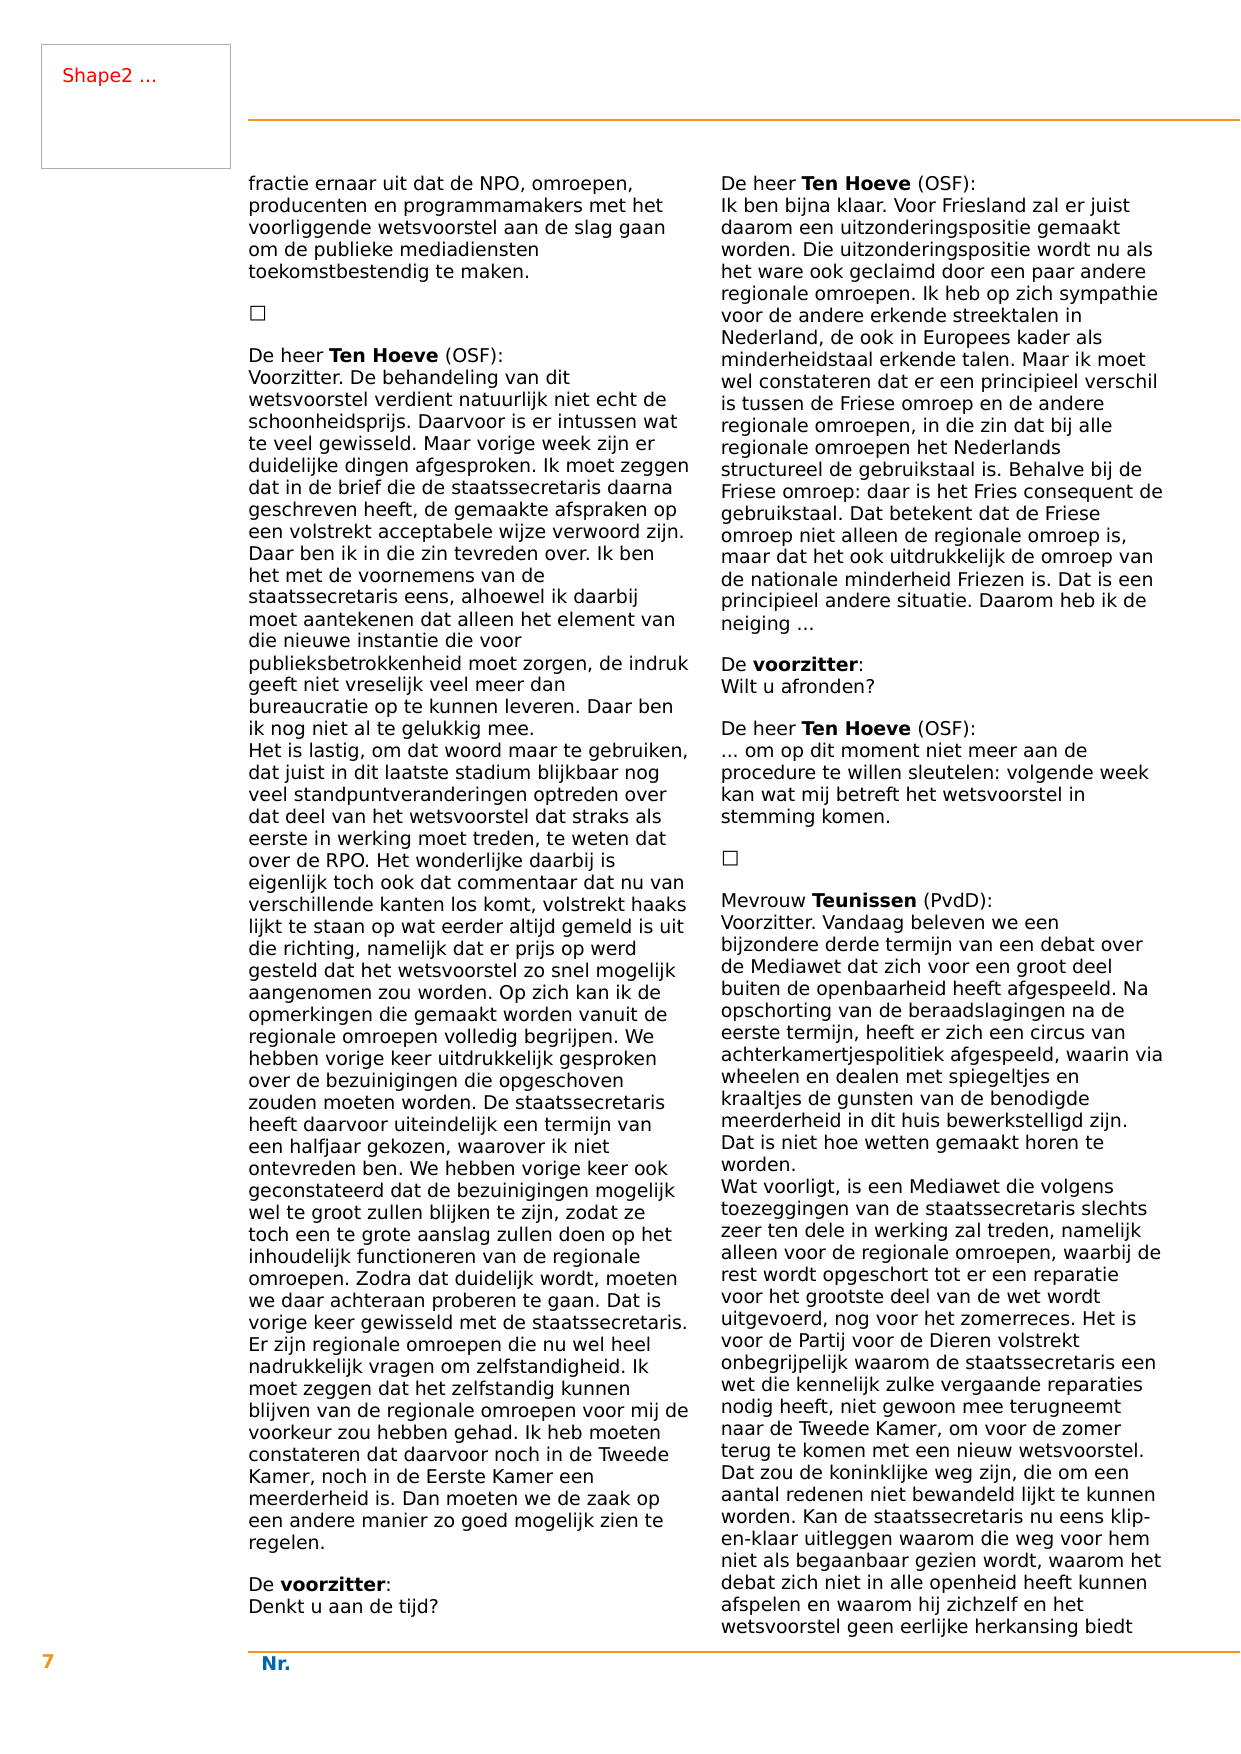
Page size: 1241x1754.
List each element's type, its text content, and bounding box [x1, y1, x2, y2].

text Wilt u afronden? [721, 676, 1163, 698]
text Denkt u aan de tijd? [248, 1596, 691, 1617]
text De heer Ten Hoeve (OSF): [721, 718, 1163, 740]
text Mevrouw Teunissen (PvdD): [721, 890, 1163, 912]
text De heer Ten Hoeve (OSF): [248, 345, 691, 367]
text ... om op dit moment niet meer aan de procedure te willen sleutelen: volgende week kan wat mij betreft het wetsvoorstel in stemming komen. [721, 740, 1163, 828]
text De voorzitter: [248, 1573, 691, 1596]
text ⬜ [248, 303, 691, 325]
text De heer Ten Hoeve (OSF): [721, 173, 1163, 195]
text Voorzitter. De behandeling van dit wetsvoorstel verdient natuurlijk niet echt de schoonheidsprijs. Daarvoor is er intussen wat te veel gewisseld. Maar vorige week zijn er duidelijke dingen afgesproken. Ik moet zeggen dat in de brief die de staatssecretaris daarna geschreven heeft, de gemaakte afspraken op een volstrekt acceptabele wijze verwoord zijn. Daar ben ik in die zin tevreden over. Ik ben het met de voornemens van de staatssecretaris eens, alhoewel ik daarbij moet aantekenen dat alleen het element van die nieuwe instantie die voor publieksbetrokkenheid moet zorgen, de indruk geeft niet vreselijk veel meer dan bureaucratie op te kunnen leveren. Daar ben ik nog niet al te gelukkig mee. [248, 367, 691, 740]
text Wat voorligt, is een Mediawet die volgens toezeggingen van de staatssecretaris slechts zeer ten dele in werking zal treden, namelijk alleen voor de regionale omroepen, waarbij de rest wordt opgeschort tot er een reparatie voor het grootste deel van de wet wordt uitgevoerd, nog voor het zomerreces. Het is voor de Partij voor de Dieren volstrekt onbegrijpelijk waarom de staatssecretaris een wet die kennelijk zulke vergaande reparaties nodig heeft, niet gewoon mee terugneemt naar de Tweede Kamer, om voor de zomer terug te komen met een nieuw wetsvoorstel. Dat zou de koninklijke weg zijn, die om een aantal redenen niet bewandeld lijkt te kunnen worden. Kan de staatssecretaris nu eens klip-en-klaar uitleggen waarom die weg voor hem niet als begaanbaar gezien wordt, waarom het debat zich niet in alle openheid heeft kunnen afspelen en waarom hij zichzelf en het wetsvoorstel geen eerlijke herkansing biedt [721, 1176, 1163, 1637]
text De voorzitter: [721, 654, 1163, 676]
text Ik ben bijna klaar. Voor Friesland zal er juist daarom een uitzonderingspositie gemaakt worden. Die uitzonderingspositie wordt nu als het ware ook geclaimd door een paar andere regionale omroepen. Ik heb op zich sympathie voor de andere erkende streektalen in Nederland, de ook in Europees kader als minderheidstaal erkende talen. Maar ik moet wel constateren dat er een principieel verschil is tussen de Friese omroep en de andere regionale omroepen, in die zin dat bij alle regionale omroepen het Nederlands structureel de gebruikstaal is. Behalve bij de Friese omroep: daar is het Fries consequent de gebruikstaal. Dat betekent dat de Friese omroep niet alleen de regionale omroep is, maar dat het ook uitdrukkelijk de omroep van de nationale minderheid Friezen is. Dat is een principieel andere situatie. Daarom heb ik de neiging ... [721, 195, 1163, 634]
text Het is lastig, om dat woord maar te gebruiken, dat juist in dit laatste stadium blijkbaar nog veel standpuntveranderingen optreden over dat deel van het wetsvoorstel dat straks als eerste in werking moet treden, te weten dat over de RPO. Het wonderlijke daarbij is eigenlijk toch ook dat commentaar dat nu van verschillende kanten los komt, volstrekt haaks lijkt te staan op wat eerder altijd gemeld is uit die richting, namelijk dat er prijs op werd gesteld dat het wetsvoorstel zo snel mogelijk aangenomen zou worden. Op zich kan ik de opmerkingen die gemaakt worden vanuit de regionale omroepen volledig begrijpen. We hebben vorige keer uitdrukkelijk gesproken over de bezuinigingen die opgeschoven zouden moeten worden. De staatssecretaris heeft daarvoor uiteindelijk een termijn van een halfjaar gekozen, waarover ik niet ontevreden ben. We hebben vorige keer ook geconstateerd dat de bezuinigingen mogelijk wel te groot zullen blijken te zijn, zodat ze toch een te grote aanslag zullen doen op het inhoudelijk functioneren van de regionale omroepen. Zodra dat duidelijk wordt, moeten we daar achteraan proberen te gaan. Dat is vorige keer gewisseld met de staatssecretaris. [248, 740, 691, 1334]
text Er zijn regionale omroepen die nu wel heel nadrukkelijk vragen om zelfstandigheid. Ik moet zeggen dat het zelfstandig kunnen blijven van de regionale omroepen voor mij de voorkeur zou hebben gehad. Ik heb moeten constateren dat daarvoor noch in de Tweede Kamer, noch in de Eerste Kamer een meerderheid is. Dan moeten we de zaak op een andere manier zo goed mogelijk zien te regelen. [248, 1334, 691, 1553]
text fractie ernaar uit dat de NPO, omroepen, producenten en programmamakers met het voorliggende wetsvoorstel aan de slag gaan om de publieke mediadiensten toekomstbestendig te maken. [248, 173, 691, 283]
text ⬜ [721, 848, 1163, 870]
text Voorzitter. Vandaag beleven we een bijzondere derde termijn van een debat over de Mediawet dat zich voor een groot deel buiten de openbaarheid heeft afgespeeld. Na opschorting van de beraadslagingen na de eerste termijn, heeft er zich een circus van achterkamertjespolitiek afgespeeld, waarin via wheelen en dealen met spiegeltjes en kraaltjes de gunsten van de benodigde meerderheid in dit huis bewerkstelligd zijn. Dat is niet hoe wetten gemaakt horen te worden. [721, 912, 1163, 1176]
